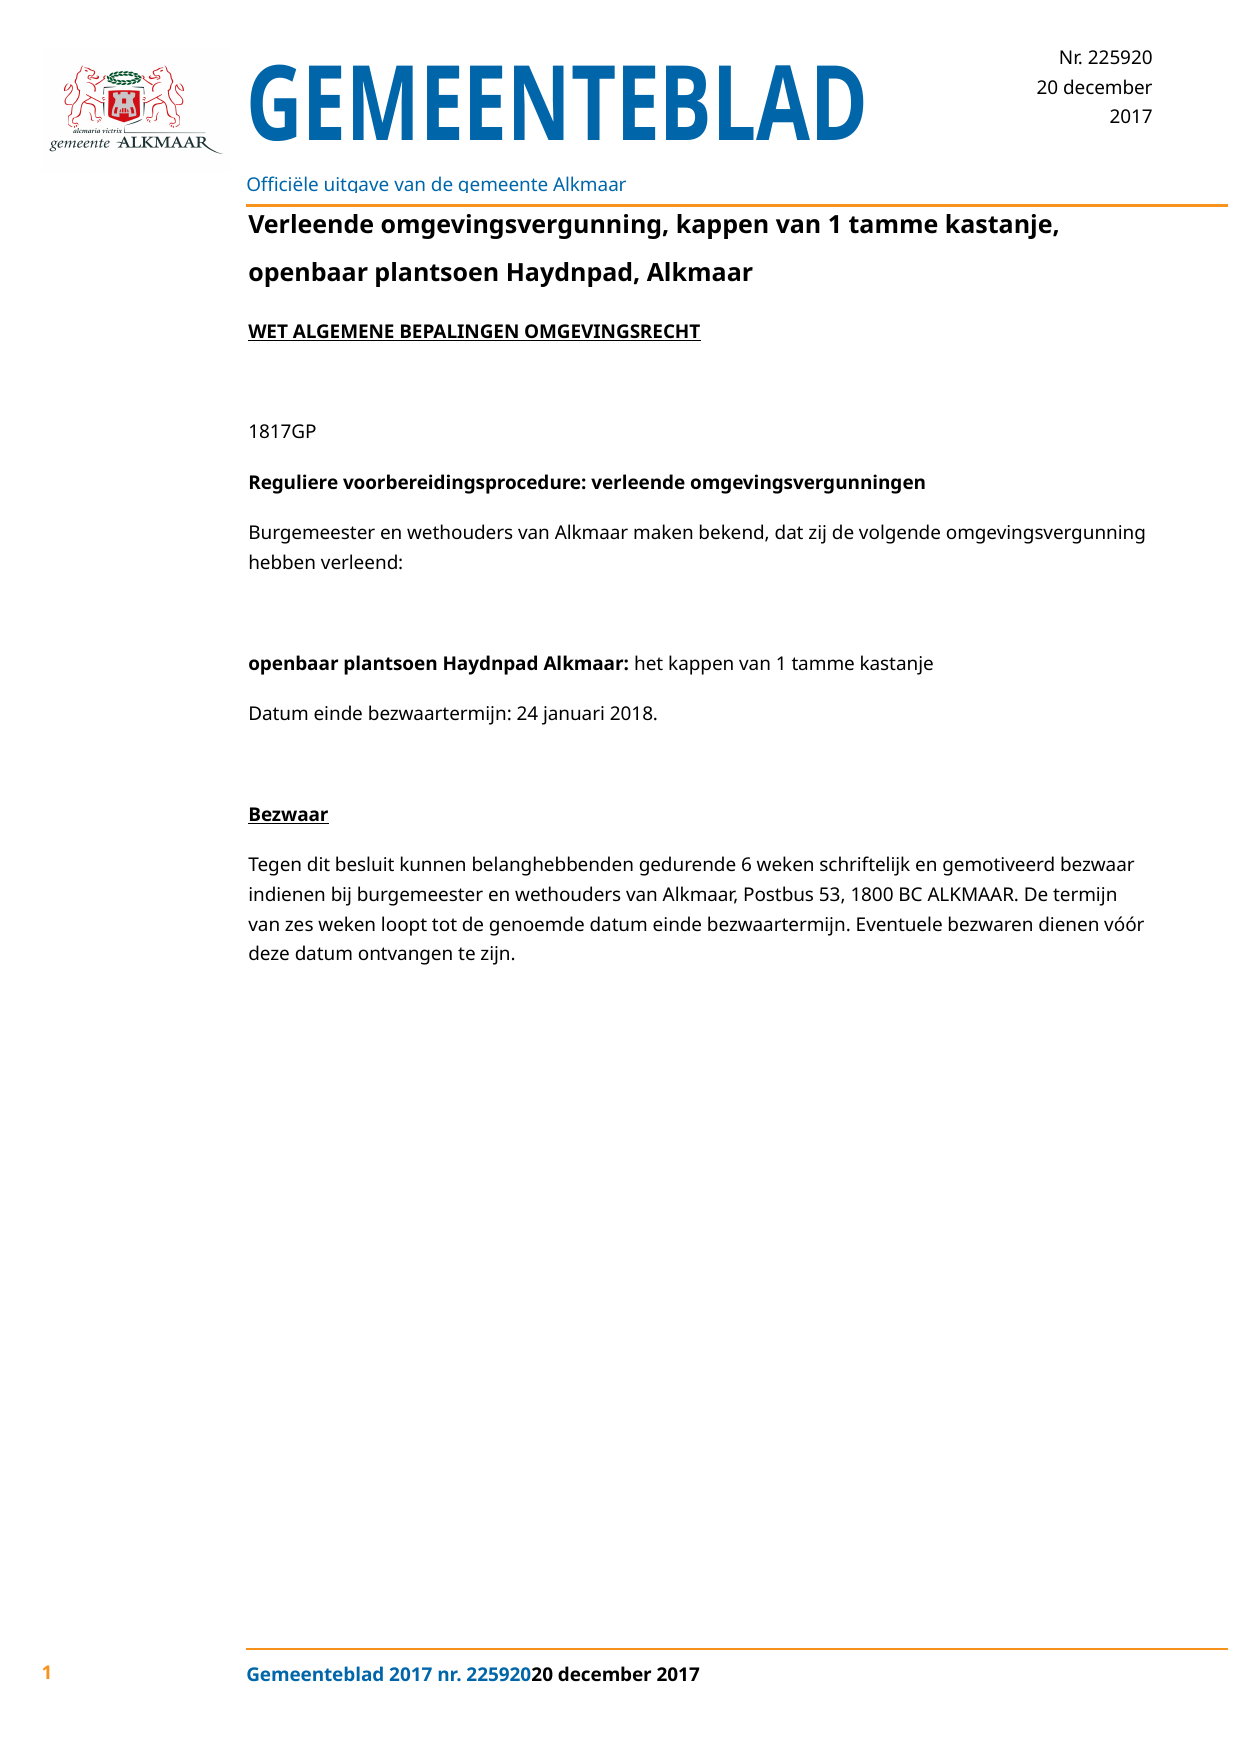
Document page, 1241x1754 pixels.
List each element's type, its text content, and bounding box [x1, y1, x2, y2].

picture [41, 47, 231, 172]
text Datum einde bezwaartermijn: 24 januari 2018. [248, 700, 1152, 726]
text Reguliere voorbereidingsprocedure: verleende omgevingsvergunningen [248, 469, 1152, 495]
text Verleende omgevingsvergunning, kappen van 1 tamme kastanje, openbaar plantsoen Haydnpad, Alkmaar [248, 207, 1152, 288]
text Burgemeester en wethouders van Alkmaar maken bekend, dat zij de volgende omgevingsvergunning hebben verleend: [248, 519, 1152, 575]
text Bezwaar [248, 801, 1152, 827]
text Tegen dit besluit kunnen belanghebbenden gedurende 6 weken schriftelijk en gemotiveerd bezwaar indienen bij burgemeester en wethouders van Alkmaar, Postbus 53, 1800 BC ALKMAAR. De termijn van zes weken loopt tot de genoemde datum einde bezwaartermijn. Eventuele bezwaren dienen vóór deze datum ontvangen te zijn. [248, 852, 1152, 966]
text WET ALGEMENE BEPALINGEN OMGEVINGSRECHT [248, 318, 1152, 344]
text openbaar plantsoen Haydnpad Alkmaar: het kappen van 1 tamme kastanje [248, 650, 1152, 676]
text 1817GP [248, 419, 1152, 444]
